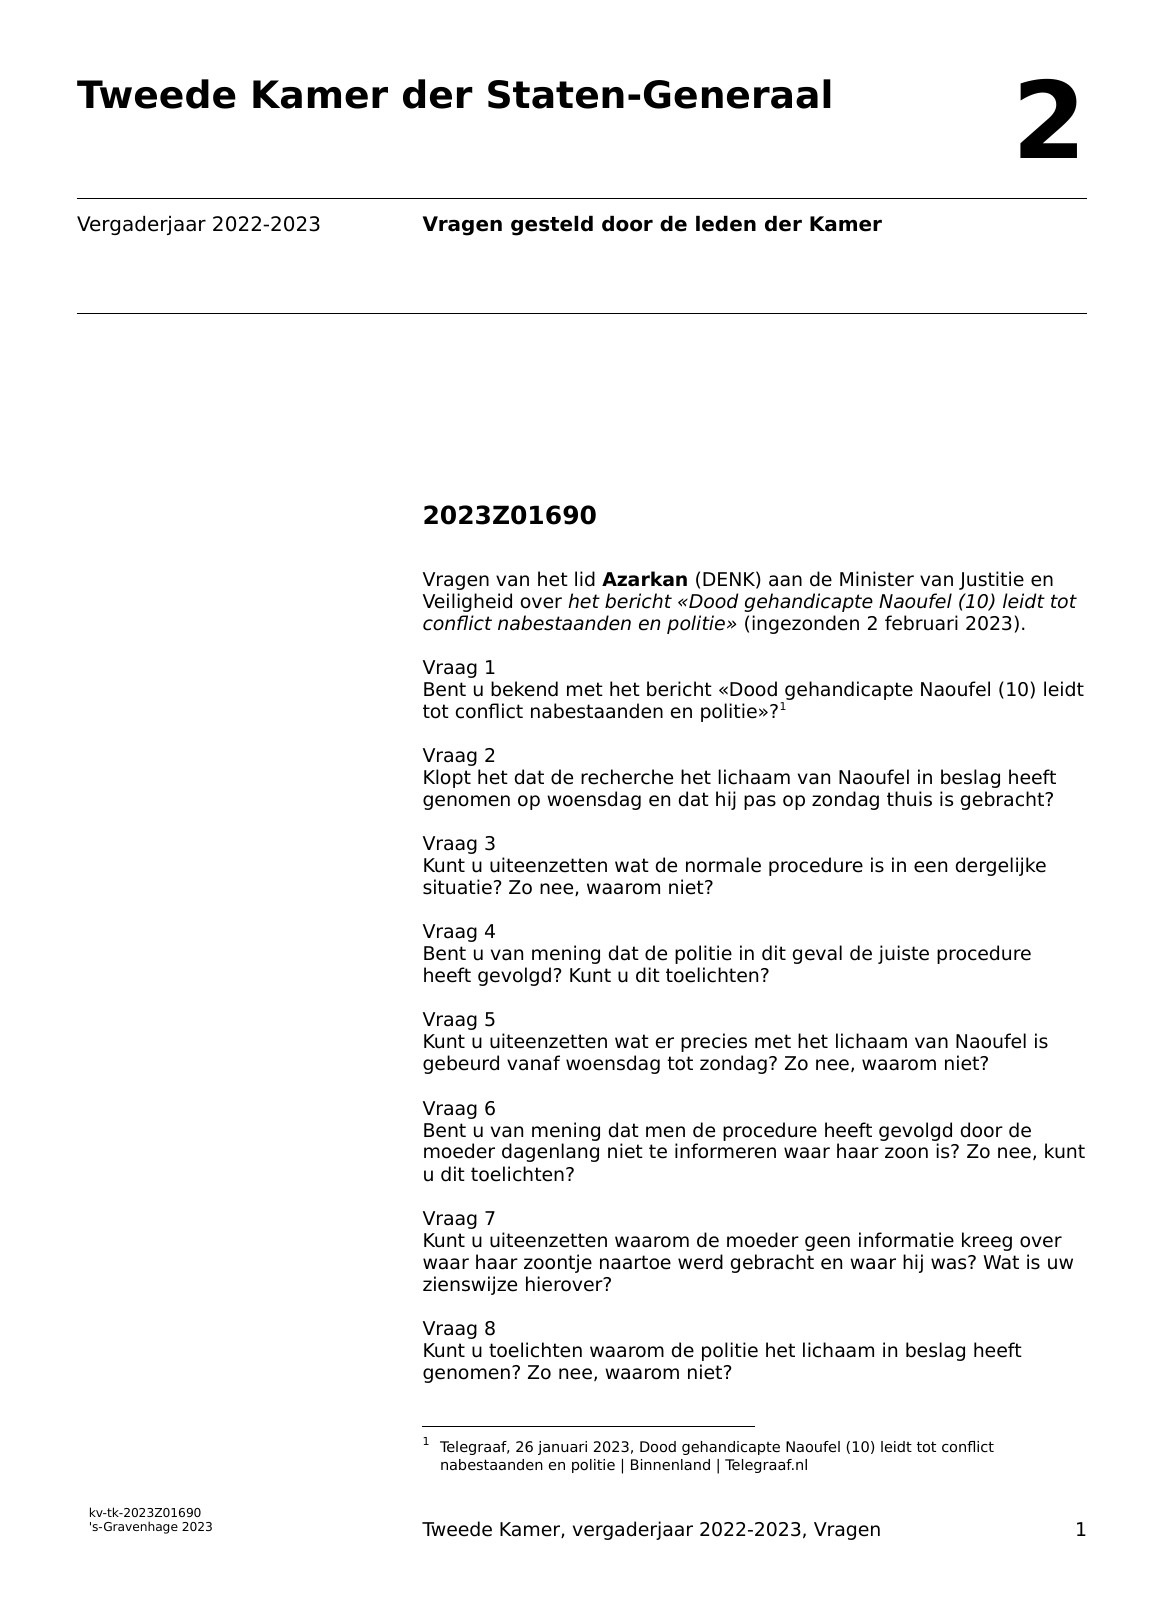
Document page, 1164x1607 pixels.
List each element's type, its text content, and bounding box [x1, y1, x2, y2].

text Vragen van het lid Azarkan (DENK) aan de Minister van Justitie en Veiligheid over het bericht «Dood gehandicapte Naoufel (10) leidt tot conflict nabestaanden en politie» (ingezonden 2 februari 2023). [422, 569, 1087, 635]
text kv-tk-2023Z01690 [88, 1506, 323, 1520]
table_cell Vragen gesteld door de leden der Kamer [422, 199, 1087, 313]
text 2023Z01690 [422, 501, 1087, 531]
text Kunt u uiteenzetten wat de normale procedure is in een dergelijke situatie? Zo nee, waarom niet? [422, 855, 1087, 899]
text Vraag 8 [422, 1318, 1087, 1340]
text 's-Gravenhage 2023 [88, 1520, 323, 1534]
text Vraag 5 [422, 1009, 1087, 1031]
text Bent u bekend met het bericht «Dood gehandicapte Naoufel (10) leidt tot conflict nabestaanden en politie»? [422, 679, 1087, 723]
table_cell Vergaderjaar 2022-2023 [77, 199, 422, 313]
text Bent u van mening dat men de procedure heeft gevolgd door de moeder dagenlang niet te informeren waar haar zoon is? Zo nee, kunt u dit toelichten? [422, 1119, 1087, 1185]
table_header Tweede Kamer der Staten-Generaal [77, 59, 886, 198]
text Kunt u uiteenzetten waarom de moeder geen informatie kreeg over waar haar zoontje naartoe werd gebracht en waar hij was? Wat is uw zienswijze hierover? [422, 1229, 1087, 1296]
table_header 2 [886, 59, 1087, 198]
text Telegraaf, 26 januari 2023, Dood gehandicapte Naoufel (10) leidt tot conflict nabestaanden en politie | Binnenland | Telegraaf.nl [422, 1435, 1087, 1474]
text Vraag 4 [422, 921, 1087, 943]
text Vraag 1 [422, 657, 1087, 679]
text Vraag 3 [422, 833, 1087, 855]
text Klopt het dat de recherche het lichaam van Naoufel in beslag heeft genomen op woensdag en dat hij pas op zondag thuis is gebracht? [422, 767, 1087, 811]
text Kunt u uiteenzetten wat er precies met het lichaam van Naoufel is gebeurd vanaf woensdag tot zondag? Zo nee, waarom niet? [422, 1031, 1087, 1075]
text Vraag 7 [422, 1208, 1087, 1229]
text Vraag 2 [422, 745, 1087, 767]
text Kunt u toelichten waarom de politie het lichaam in beslag heeft genomen? Zo nee, waarom niet? [422, 1340, 1087, 1384]
text Bent u van mening dat de politie in dit geval de juiste procedure heeft gevolgd? Kunt u dit toelichten? [422, 943, 1087, 987]
text Vraag 6 [422, 1097, 1087, 1119]
